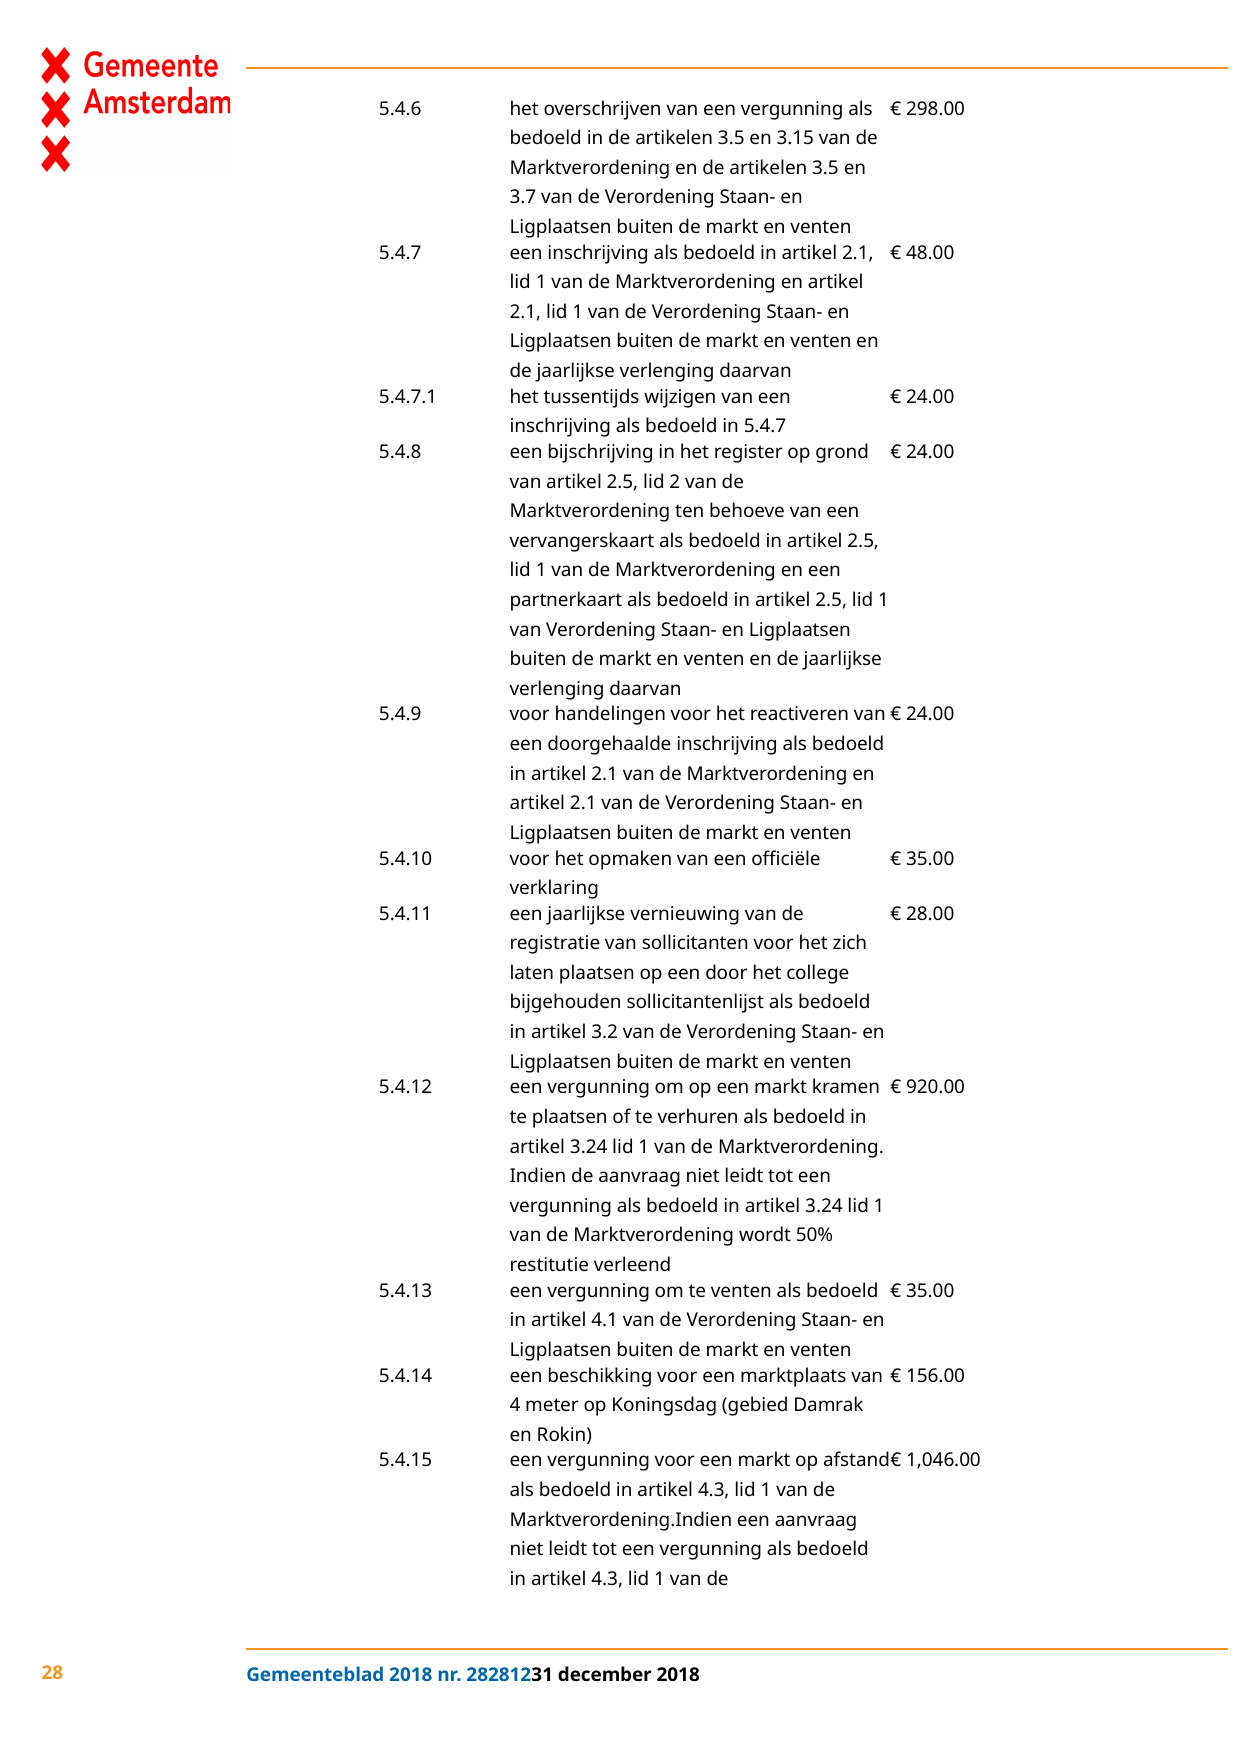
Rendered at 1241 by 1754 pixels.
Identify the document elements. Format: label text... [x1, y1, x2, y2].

table_cell [248, 1277, 379, 1362]
table_cell [248, 239, 379, 383]
table_cell € 298.00 [890, 95, 1021, 239]
table_cell een vergunning om te venten als bedoeld in artikel 4.1 van de Verordening Staan- en Ligplaatsen buiten de markt en venten [509, 1277, 890, 1362]
table_cell een bijschrijving in het register op grond van artikel 2.5, lid 2 van de Marktverordening ten behoeve van een vervangerskaart als bedoeld in artikel 2.5, lid 1 van de Marktverordening en een partnerkaart als bedoeld in artikel 2.5, lid 1 van Verordening Staan- en Ligplaatsen buiten de markt en venten en de jaarlijkse verlenging daarvan [509, 438, 890, 701]
table_cell voor het opmaken van een officiële verklaring [509, 845, 890, 900]
table_cell € 48.00 [890, 239, 1021, 383]
table_cell 5.4.8 [379, 438, 509, 701]
table_cell € 28.00 [890, 900, 1021, 1074]
table_cell € 1,046.00 [890, 1447, 1021, 1591]
table_cell € 920.00 [890, 1074, 1021, 1277]
table_cell [248, 1447, 379, 1591]
table_cell € 156.00 [890, 1362, 1021, 1447]
table_cell 5.4.6 [379, 95, 509, 239]
table_cell [248, 1074, 379, 1277]
table_cell 5.4.7 [379, 239, 509, 383]
picture [41, 47, 231, 172]
table_cell [248, 900, 379, 1074]
table_cell voor handelingen voor het reactiveren van een doorgehaalde inschrijving als bedoeld in artikel 2.1 van de Marktverordening en artikel 2.1 van de Verordening Staan- en Ligplaatsen buiten de markt en venten [509, 701, 890, 845]
table_cell het tussentijds wijzigen van een inschrijving als bedoeld in 5.4.7 [509, 383, 890, 438]
table_cell een vergunning om op een markt kramen te plaatsen of te verhuren als bedoeld in artikel 3.24 lid 1 van de Marktverordening. Indien de aanvraag niet leidt tot een vergunning als bedoeld in artikel 3.24 lid 1 van de Marktverordening wordt 50% restitutie verleend [509, 1074, 890, 1277]
table_cell € 35.00 [890, 1277, 1021, 1362]
table_cell € 24.00 [890, 383, 1021, 438]
table_cell [248, 95, 379, 239]
table_cell het overschrijven van een vergunning als bedoeld in de artikelen 3.5 en 3.15 van de Marktverordening en de artikelen 3.5 en 3.7 van de Verordening Staan- en Ligplaatsen buiten de markt en venten [509, 95, 890, 239]
table_cell 5.4.7.1 [379, 383, 509, 438]
table_cell € 24.00 [890, 438, 1021, 701]
table_cell 5.4.10 [379, 845, 509, 900]
table_cell een inschrijving als bedoeld in artikel 2.1, lid 1 van de Marktverordening en artikel 2.1, lid 1 van de Verordening Staan- en Ligplaatsen buiten de markt en venten en de jaarlijkse verlenging daarvan [509, 239, 890, 383]
table_cell 5.4.9 [379, 701, 509, 845]
table_cell € 24.00 [890, 701, 1021, 845]
table_cell 5.4.12 [379, 1074, 509, 1277]
table_cell [248, 438, 379, 701]
table_cell € 35.00 [890, 845, 1021, 900]
table_cell [248, 845, 379, 900]
table_cell [248, 701, 379, 845]
table_cell [248, 383, 379, 438]
table_cell [248, 1362, 379, 1447]
table_cell 5.4.11 [379, 900, 509, 1074]
table_cell een jaarlijkse vernieuwing van de registratie van sollicitanten voor het zich laten plaatsen op een door het college bijgehouden sollicitantenlijst als bedoeld in artikel 3.2 van de Verordening Staan- en Ligplaatsen buiten de markt en venten [509, 900, 890, 1074]
table_cell een beschikking voor een marktplaats van 4 meter op Koningsdag (gebied Damrak en Rokin) [509, 1362, 890, 1447]
table_cell 5.4.13 [379, 1277, 509, 1362]
table_cell een vergunning voor een markt op afstand als bedoeld in artikel 4.3, lid 1 van de Marktverordening.Indien een aanvraag niet leidt tot een vergunning als bedoeld in artikel 4.3, lid 1 van de [509, 1447, 890, 1591]
table_cell 5.4.15 [379, 1447, 509, 1591]
table_cell 5.4.14 [379, 1362, 509, 1447]
